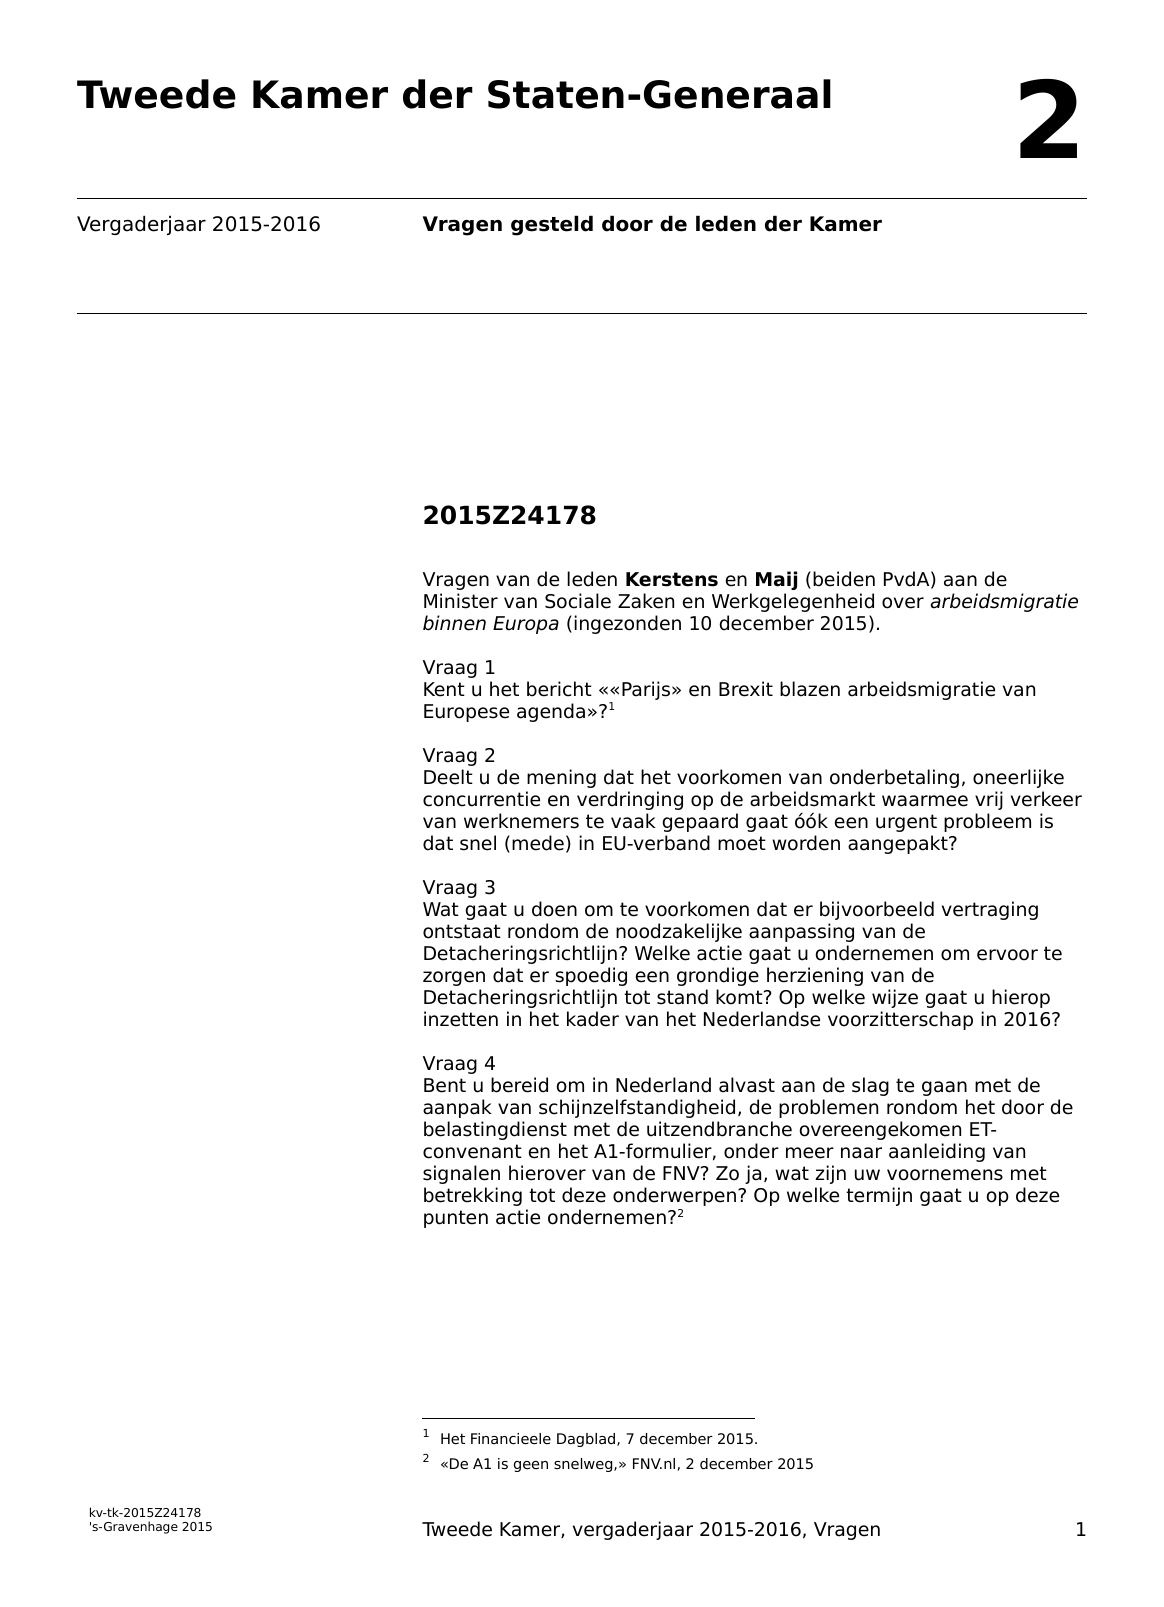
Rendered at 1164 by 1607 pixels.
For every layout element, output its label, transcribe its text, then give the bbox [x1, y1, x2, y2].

text Vraag 1 [422, 657, 1087, 679]
text Vraag 3 [422, 877, 1087, 899]
text 2015Z24178 [422, 501, 1087, 531]
text Vraag 2 [422, 745, 1087, 767]
text Deelt u de mening dat het voorkomen van onderbetaling, oneerlijke concurrentie en verdringing op de arbeidsmarkt waarmee vrij verkeer van werknemers te vaak gepaard gaat óók een urgent probleem is dat snel (mede) in EU-verband moet worden aangepakt? [422, 767, 1087, 855]
table_cell Vragen gesteld door de leden der Kamer [422, 199, 1087, 313]
text Wat gaat u doen om te voorkomen dat er bijvoorbeeld vertraging ontstaat rondom de noodzakelijke aanpassing van de Detacheringsrichtlijn? Welke actie gaat u ondernemen om ervoor te zorgen dat er spoedig een grondige herziening van de Detacheringsrichtlijn tot stand komt? Op welke wijze gaat u hierop inzetten in het kader van het Nederlandse voorzitterschap in 2016? [422, 899, 1087, 1031]
text Het Financieele Dagblad, 7 december 2015. [422, 1427, 1087, 1449]
table_header 2 [886, 59, 1087, 198]
text Bent u bereid om in Nederland alvast aan de slag te gaan met de aanpak van schijnzelfstandigheid, de problemen rondom het door de belastingdienst met de uitzendbranche overeengekomen ET-convenant en het A1-formulier, onder meer naar aanleiding van signalen hierover van de FNV? Zo ja, wat zijn uw voornemens met betrekking tot deze onderwerpen? Op welke termijn gaat u op deze punten actie ondernemen? [422, 1075, 1087, 1229]
text Vraag 4 [422, 1053, 1087, 1075]
text Kent u het bericht ««Parijs» en Brexit blazen arbeidsmigratie van Europese agenda»? [422, 679, 1087, 723]
text «De A1 is geen snelweg,» FNV.nl, 2 december 2015 [422, 1452, 1087, 1474]
text kv-tk-2015Z24178 [88, 1506, 323, 1520]
table_cell Vergaderjaar 2015-2016 [77, 199, 422, 313]
text 's-Gravenhage 2015 [88, 1520, 323, 1534]
text Vragen van de leden Kerstens en Maij (beiden PvdA) aan de Minister van Sociale Zaken en Werkgelegenheid over arbeidsmigratie binnen Europa (ingezonden 10 december 2015). [422, 569, 1087, 635]
table_header Tweede Kamer der Staten-Generaal [77, 59, 886, 198]
